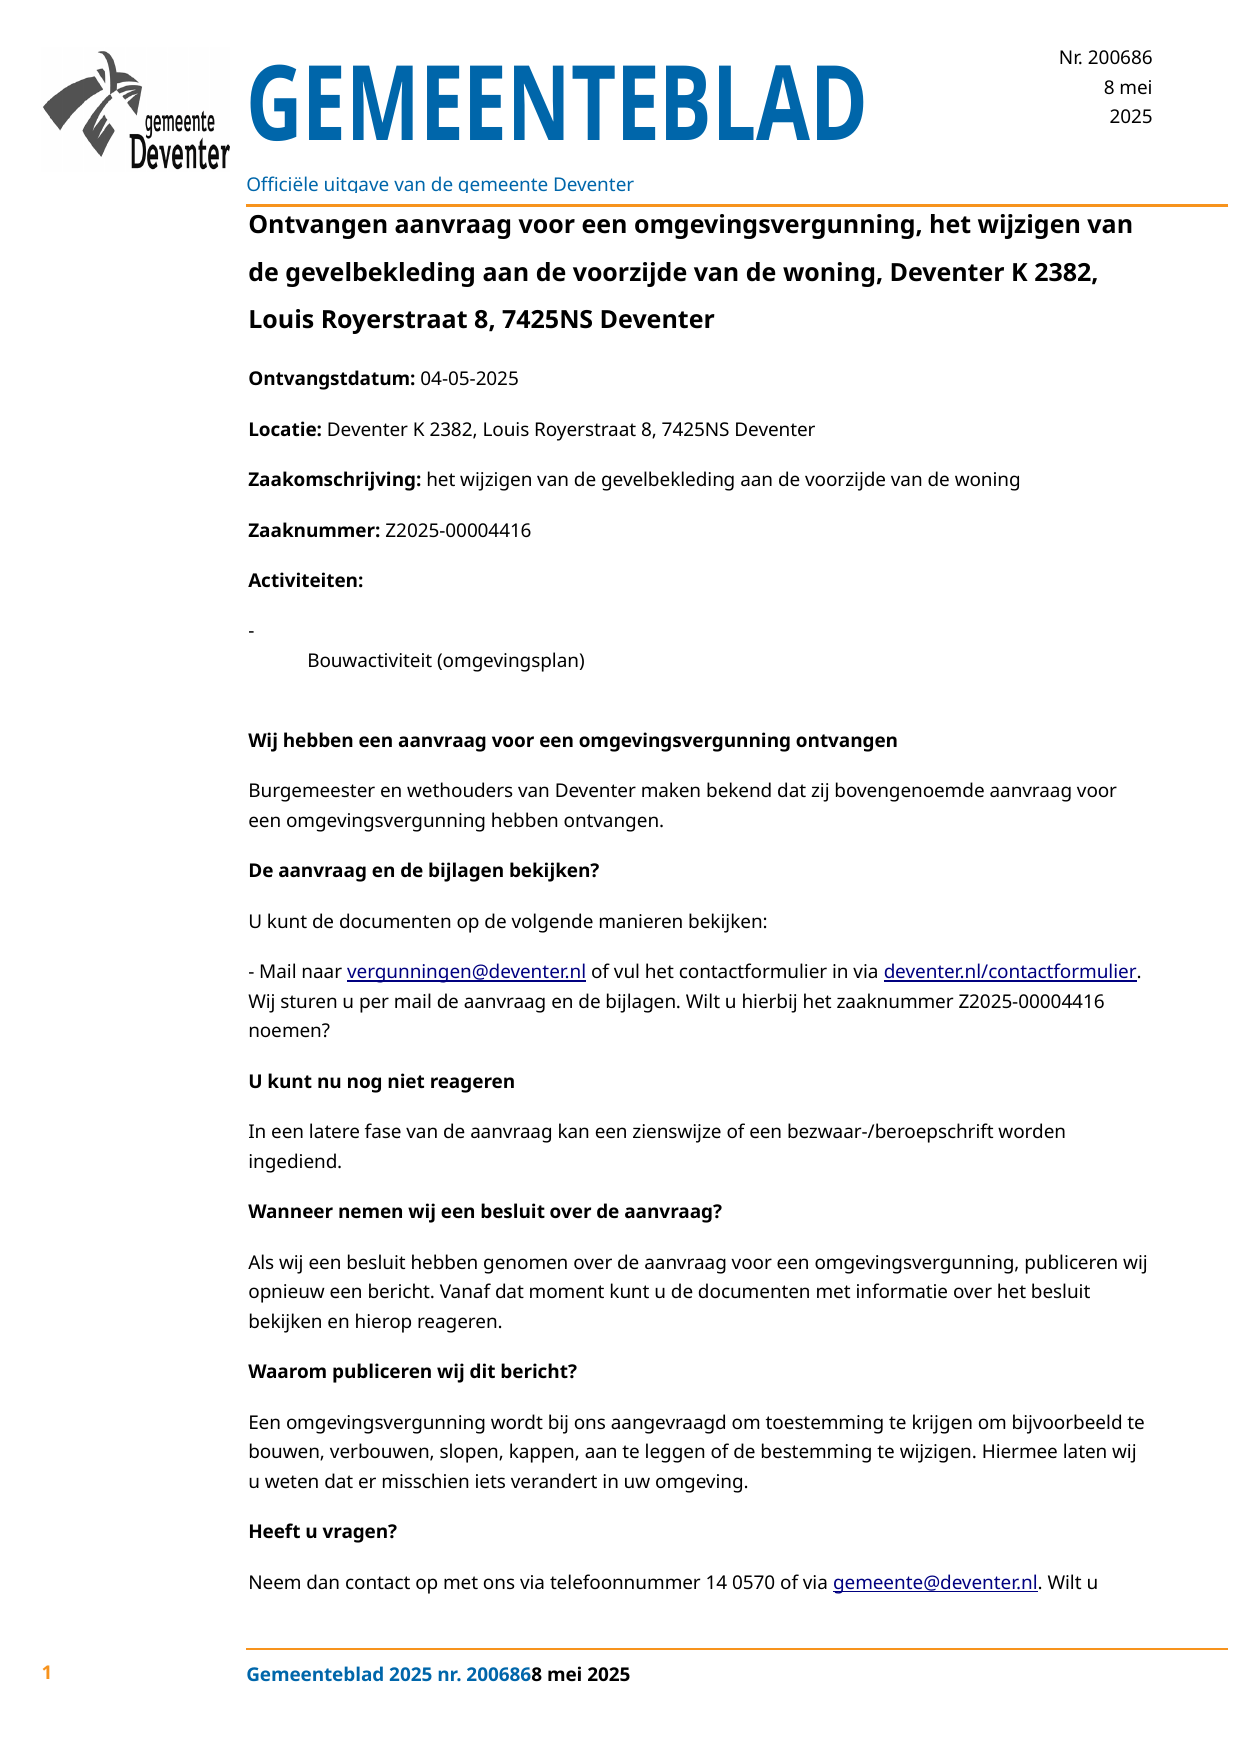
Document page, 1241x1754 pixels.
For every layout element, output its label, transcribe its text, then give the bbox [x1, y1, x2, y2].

list Bouwactiviteit (omgevingsplan) [248, 647, 1152, 673]
text In een latere fase van de aanvraag kan een zienswijze of een bezwaar-/beroepschrift worden ingediend. [248, 1118, 1152, 1174]
text Zaaknummer: Z2025-00004416 [248, 517, 1152, 542]
text Waarom publiceren wij dit bericht? [248, 1358, 1152, 1384]
picture [41, 47, 231, 172]
text Burgemeester en wethouders van Deventer maken bekend dat zij bovengenoemde aanvraag voor een omgevingsvergunning hebben ontvangen. [248, 778, 1152, 833]
text Ontvangen aanvraag voor een omgevingsvergunning, het wijzigen van de gevelbekleding aan de voorzijde van de woning, Deventer K 2382, Louis Royerstraat 8, 7425NS Deventer [248, 207, 1152, 336]
text U kunt nu nog niet reageren [248, 1068, 1152, 1094]
text Heeft u vragen? [248, 1518, 1152, 1544]
text Locatie: Deventer K 2382, Louis Royerstraat 8, 7425NS Deventer [248, 416, 1152, 442]
text Ontvangstdatum: 04-05-2025 [248, 366, 1152, 391]
text Wanneer nemen wij een besluit over de aanvraag? [248, 1198, 1152, 1224]
text Neem dan contact op met ons via telefoonnummer 14 0570 of via gemeente@deventer.nl. Wilt u [248, 1569, 1152, 1594]
text Activiteiten: [248, 567, 1152, 593]
text Als wij een besluit hebben genomen over de aanvraag voor een omgevingsvergunning, publiceren wij opnieuw een bericht. Vanaf dat moment kunt u de documenten met informatie over het besluit bekijken en hierop reageren. [248, 1249, 1152, 1334]
text Een omgevingsvergunning wordt bij ons aangevraagd om toestemming te krijgen om bijvoorbeeld te bouwen, verbouwen, slopen, kappen, aan te leggen of de bestemming te wijzigen. Hiermee laten wij u weten dat er misschien iets verandert in uw omgeving. [248, 1409, 1152, 1494]
text Wij hebben een aanvraag voor een omgevingsvergunning ontvangen [248, 727, 1152, 753]
text De aanvraag en de bijlagen bekijken? [248, 858, 1152, 883]
text U kunt de documenten op de volgende manieren bekijken: [248, 908, 1152, 934]
text Zaakomschrijving: het wijzigen van de gevelbekleding aan de voorzijde van de woning [248, 466, 1152, 492]
text - Mail naar vergunningen@deventer.nl of vul het contactformulier in via deventer.nl/contactformulier. Wij sturen u per mail de aanvraag en de bijlagen. Wilt u hierbij het zaaknummer Z2025-00004416 noemen? [248, 958, 1152, 1043]
